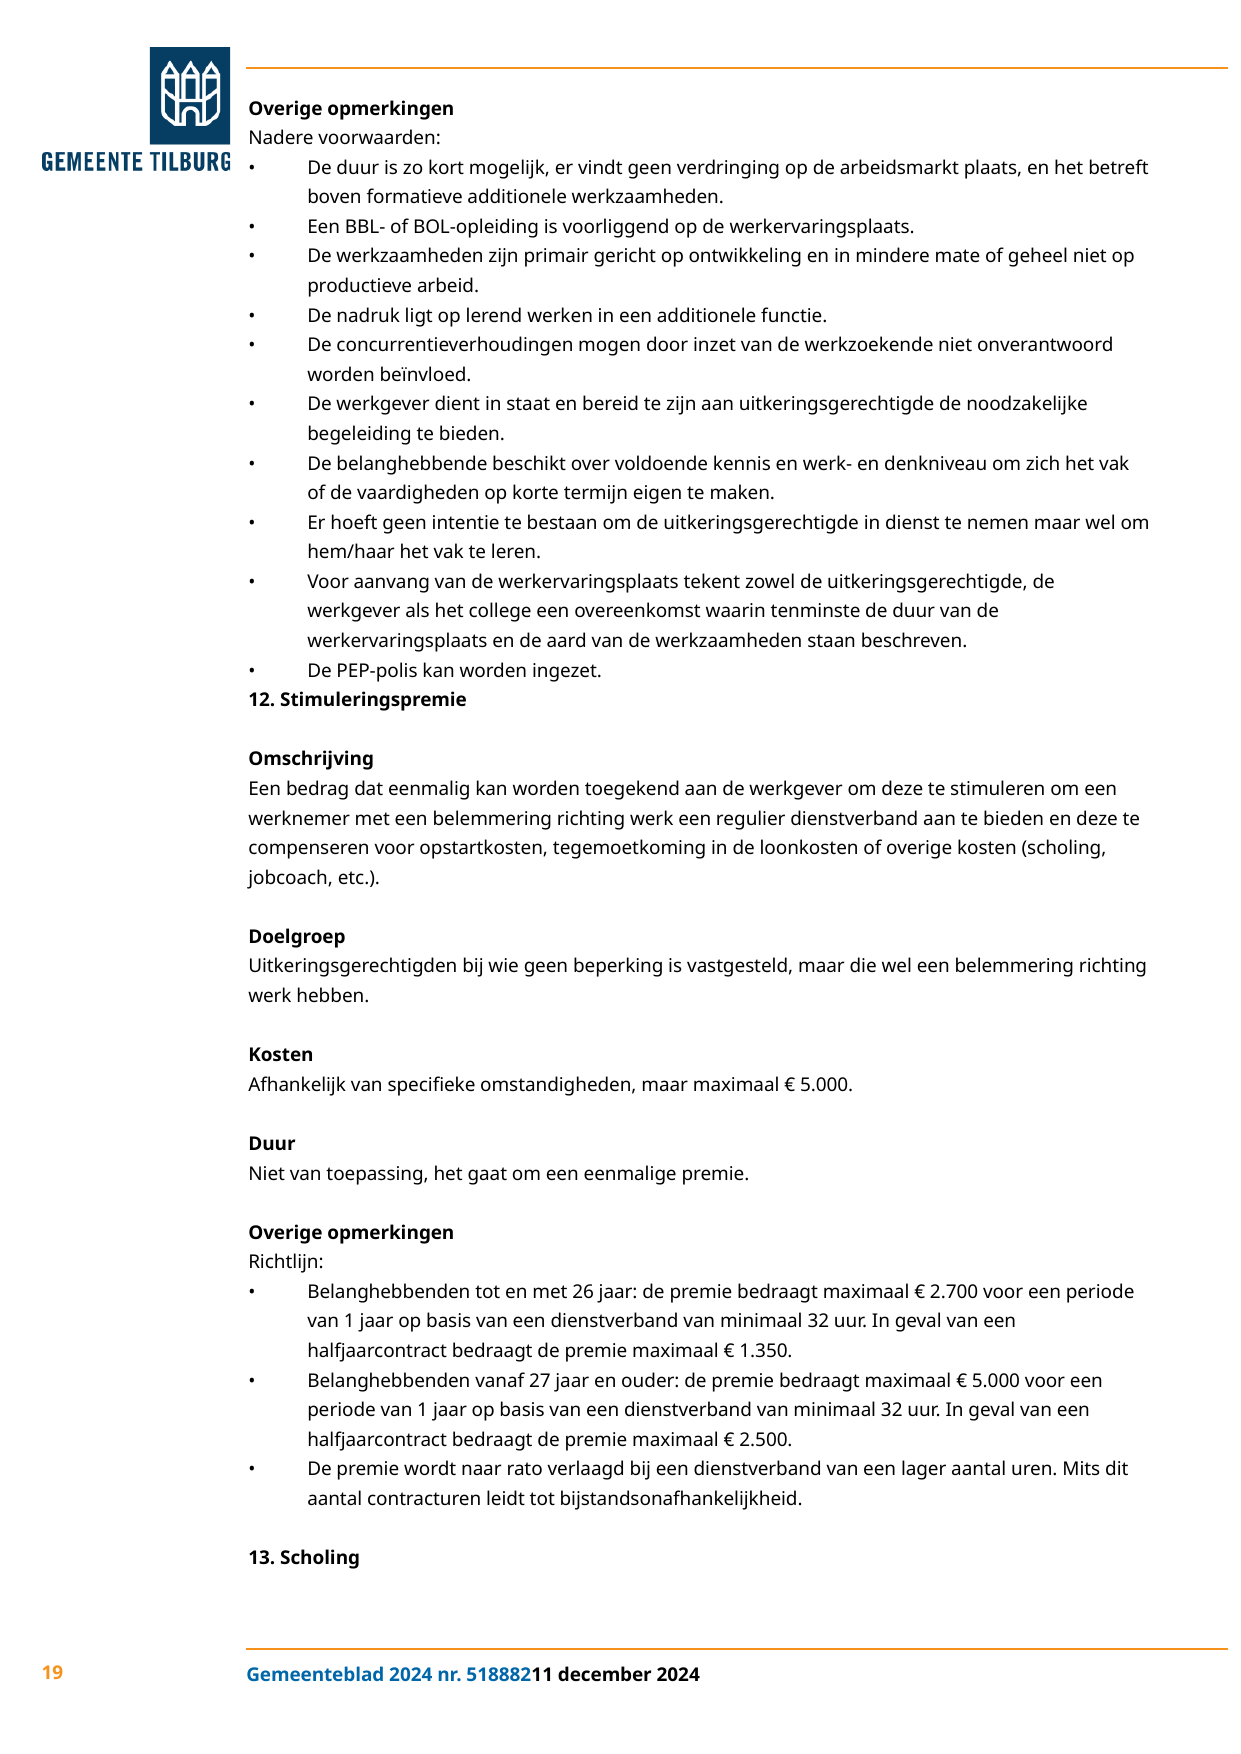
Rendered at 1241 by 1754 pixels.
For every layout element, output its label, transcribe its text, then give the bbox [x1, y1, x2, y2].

text 13. Scholing [248, 1544, 1152, 1570]
text Kosten [248, 1041, 1152, 1067]
text Uitkeringsgerechtigden bij wie geen beperking is vastgesteld, maar die wel een belemmering richting werk hebben. [248, 953, 1152, 1008]
text Overige opmerkingen [248, 1219, 1152, 1245]
text Niet van toepassing, het gaat om een eenmalige premie. [248, 1160, 1152, 1186]
list De nadruk ligt op lerend werken in een additionele functie. [248, 302, 1152, 328]
list Belanghebbenden vanaf 27 jaar en ouder: de premie bedraagt maximaal € 5.000 voor een periode van 1 jaar op basis van een dienstverband van minimaal 32 uur. In geval van een halfjaarcontract bedraagt de premie maximaal € 2.500. [248, 1367, 1152, 1452]
text Richtlijn: [248, 1248, 1152, 1274]
list Voor aanvang van de werkervaringsplaats tekent zowel de uitkeringsgerechtigde, de werkgever als het college een overeenkomst waarin tenminste de duur van de werkervaringsplaats en de aard van de werkzaamheden staan beschreven. [248, 568, 1152, 653]
list Een BBL- of BOL-opleiding is voorliggend op de werkervaringsplaats. [248, 213, 1152, 239]
list De premie wordt naar rato verlaagd bij een dienstverband van een lager aantal uren. Mits dit aantal contracturen leidt tot bijstandsonafhankelijkheid. [248, 1456, 1152, 1511]
text Omschrijving [248, 746, 1152, 771]
list De PEP-polis kan worden ingezet. [248, 657, 1152, 683]
list De werkgever dient in staat en bereid te zijn aan uitkeringsgerechtigde de noodzakelijke begeleiding te bieden. [248, 391, 1152, 446]
text Nadere voorwaarden: [248, 124, 1152, 150]
text Doelgroep [248, 923, 1152, 949]
text Duur [248, 1130, 1152, 1156]
text 12. Stimuleringspremie [248, 686, 1152, 712]
list Belanghebbenden tot en met 26 jaar: de premie bedraagt maximaal € 2.700 voor een periode van 1 jaar op basis van een dienstverband van minimaal 32 uur. In geval van een halfjaarcontract bedraagt de premie maximaal € 1.350. [248, 1278, 1152, 1363]
text Overige opmerkingen [248, 95, 1152, 121]
list De werkzaamheden zijn primair gericht op ontwikkeling en in mindere mate of geheel niet op productieve arbeid. [248, 243, 1152, 298]
text Een bedrag dat eenmalig kan worden toegekend aan de werkgever om deze te stimuleren om een werknemer met een belemmering richting werk een regulier dienstverband aan te bieden en deze te compenseren voor opstartkosten, tegemoetkoming in de loonkosten of overige kosten (scholing, jobcoach, etc.). [248, 775, 1152, 890]
list Er hoeft geen intentie te bestaan om de uitkeringsgerechtigde in dienst te nemen maar wel om hem/haar het vak te leren. [248, 509, 1152, 564]
text Afhankelijk van specifieke omstandigheden, maar maximaal € 5.000. [248, 1071, 1152, 1097]
list De duur is zo kort mogelijk, er vindt geen verdringing op de arbeidsmarkt plaats, en het betreft boven formatieve additionele werkzaamheden. [248, 154, 1152, 209]
list De belanghebbende beschikt over voldoende kennis en werk- en denkniveau om zich het vak of de vaardigheden op korte termijn eigen te maken. [248, 450, 1152, 505]
list De concurrentieverhoudingen mogen door inzet van de werkzoekende niet onverantwoord worden beïnvloed. [248, 331, 1152, 387]
picture [41, 47, 231, 172]
